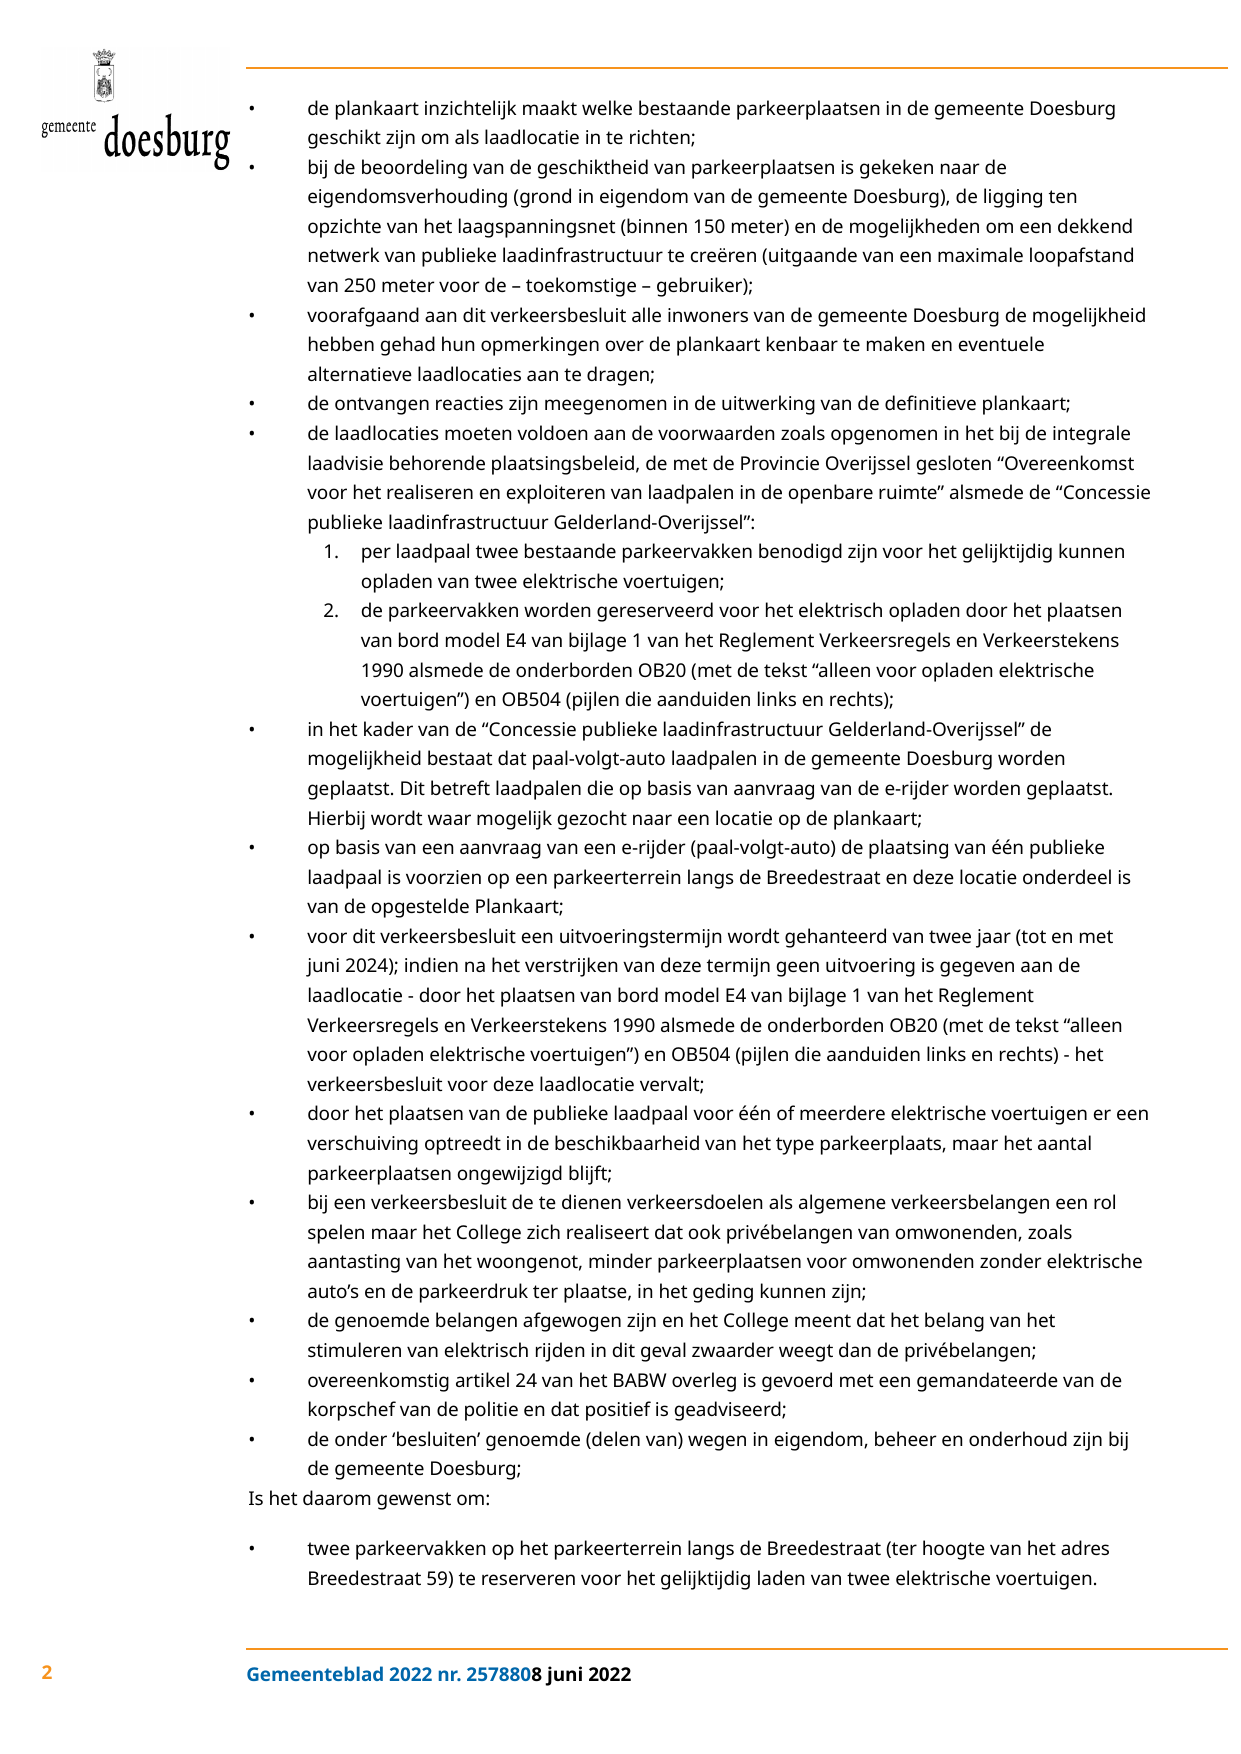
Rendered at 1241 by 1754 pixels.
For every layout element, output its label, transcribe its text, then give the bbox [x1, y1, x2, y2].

list op basis van een aanvraag van een e-rijder (paal-volgt-auto) de plaatsing van één publieke laadpaal is voorzien op een parkeerterrein langs de Breedestraat en deze locatie onderdeel is van de opgestelde Plankaart; [248, 834, 1152, 919]
list de ontvangen reacties zijn meegenomen in de uitwerking van de definitieve plankaart; [248, 391, 1152, 416]
list bij een verkeersbesluit de te dienen verkeersdoelen als algemene verkeersbelangen een rol spelen maar het College zich realiseert dat ook privébelangen van omwonenden, zoals aantasting van het woongenot, minder parkeerplaatsen voor omwonenden zonder elektrische auto’s en de parkeerdruk ter plaatse, in het geding kunnen zijn; [248, 1189, 1152, 1304]
list voorafgaand aan dit verkeersbesluit alle inwoners van de gemeente Doesburg de mogelijkheid hebben gehad hun opmerkingen over de plankaart kenbaar te maken en eventuele alternatieve laadlocaties aan te dragen; [248, 302, 1152, 387]
list twee parkeervakken op het parkeerterrein langs de Breedestraat (ter hoogte van het adres Breedestraat 59) te reserveren voor het gelijktijdig laden van twee elektrische voertuigen. [248, 1536, 1152, 1591]
list de plankaart inzichtelijk maakt welke bestaande parkeerplaatsen in de gemeente Doesburg geschikt zijn om als laadlocatie in te richten; [248, 95, 1152, 150]
list bij de beoordeling van de geschiktheid van parkeerplaatsen is gekeken naar de eigendomsverhouding (grond in eigendom van de gemeente Doesburg), de ligging ten opzichte van het laagspanningsnet (binnen 150 meter) en de mogelijkheden om een dekkend netwerk van publieke laadinfrastructuur te creëren (uitgaande van een maximale loopafstand van 250 meter voor de – toekomstige – gebruiker); [248, 154, 1152, 298]
text Is het daarom gewenst om: [248, 1485, 1152, 1511]
list in het kader van de “Concessie publieke laadinfrastructuur Gelderland-Overijssel” de mogelijkheid bestaat dat paal-volgt-auto laadpalen in de gemeente Doesburg worden geplaatst. Dit betreft laadpalen die op basis van aanvraag van de e-rijder worden geplaatst. Hierbij wordt waar mogelijk gezocht naar een locatie op de plankaart; [248, 716, 1152, 831]
list overeenkomstig artikel 24 van het BABW overleg is gevoerd met een gemandateerde van de korpschef van de politie en dat positief is geadviseerd; [248, 1367, 1152, 1422]
list door het plaatsen van de publieke laadpaal voor één of meerdere elektrische voertuigen er een verschuiving optreedt in de beschikbaarheid van het type parkeerplaats, maar het aantal parkeerplaatsen ongewijzigd blijft; [248, 1101, 1152, 1186]
list de onder ‘besluiten’ genoemde (delen van) wegen in eigendom, beheer en onderhoud zijn bij de gemeente Doesburg; [248, 1426, 1152, 1481]
list de parkeervakken worden gereserveerd voor het elektrisch opladen door het plaatsen van bord model E4 van bijlage 1 van het Reglement Verkeersregels en Verkeerstekens 1990 alsmede de onderborden OB20 (met de tekst “alleen voor opladen elektrische voertuigen”) en OB504 (pijlen die aanduiden links en rechts); [323, 598, 1152, 712]
list voor dit verkeersbesluit een uitvoeringstermijn wordt gehanteerd van twee jaar (tot en met juni 2024); indien na het verstrijken van deze termijn geen uitvoering is gegeven aan de laadlocatie - door het plaatsen van bord model E4 van bijlage 1 van het Reglement Verkeersregels en Verkeerstekens 1990 alsmede de onderborden OB20 (met de tekst “alleen voor opladen elektrische voertuigen”) en OB504 (pijlen die aanduiden links en rechts) - het verkeersbesluit voor deze laadlocatie vervalt; [248, 923, 1152, 1097]
list de genoemde belangen afgewogen zijn en het College meent dat het belang van het stimuleren van elektrisch rijden in dit geval zwaarder weegt dan de privébelangen; [248, 1308, 1152, 1363]
picture [41, 47, 231, 172]
list per laadpaal twee bestaande parkeervakken benodigd zijn voor het gelijktijdig kunnen opladen van twee elektrische voertuigen; [323, 538, 1152, 594]
list de laadlocaties moeten voldoen aan de voorwaarden zoals opgenomen in het bij de integrale laadvisie behorende plaatsingsbeleid, de met de Provincie Overijssel gesloten “Overeenkomst voor het realiseren en exploiteren van laadpalen in de openbare ruimte” alsmede de “Concessie publieke laadinfrastructuur Gelderland-Overijssel”: [248, 420, 1152, 535]
